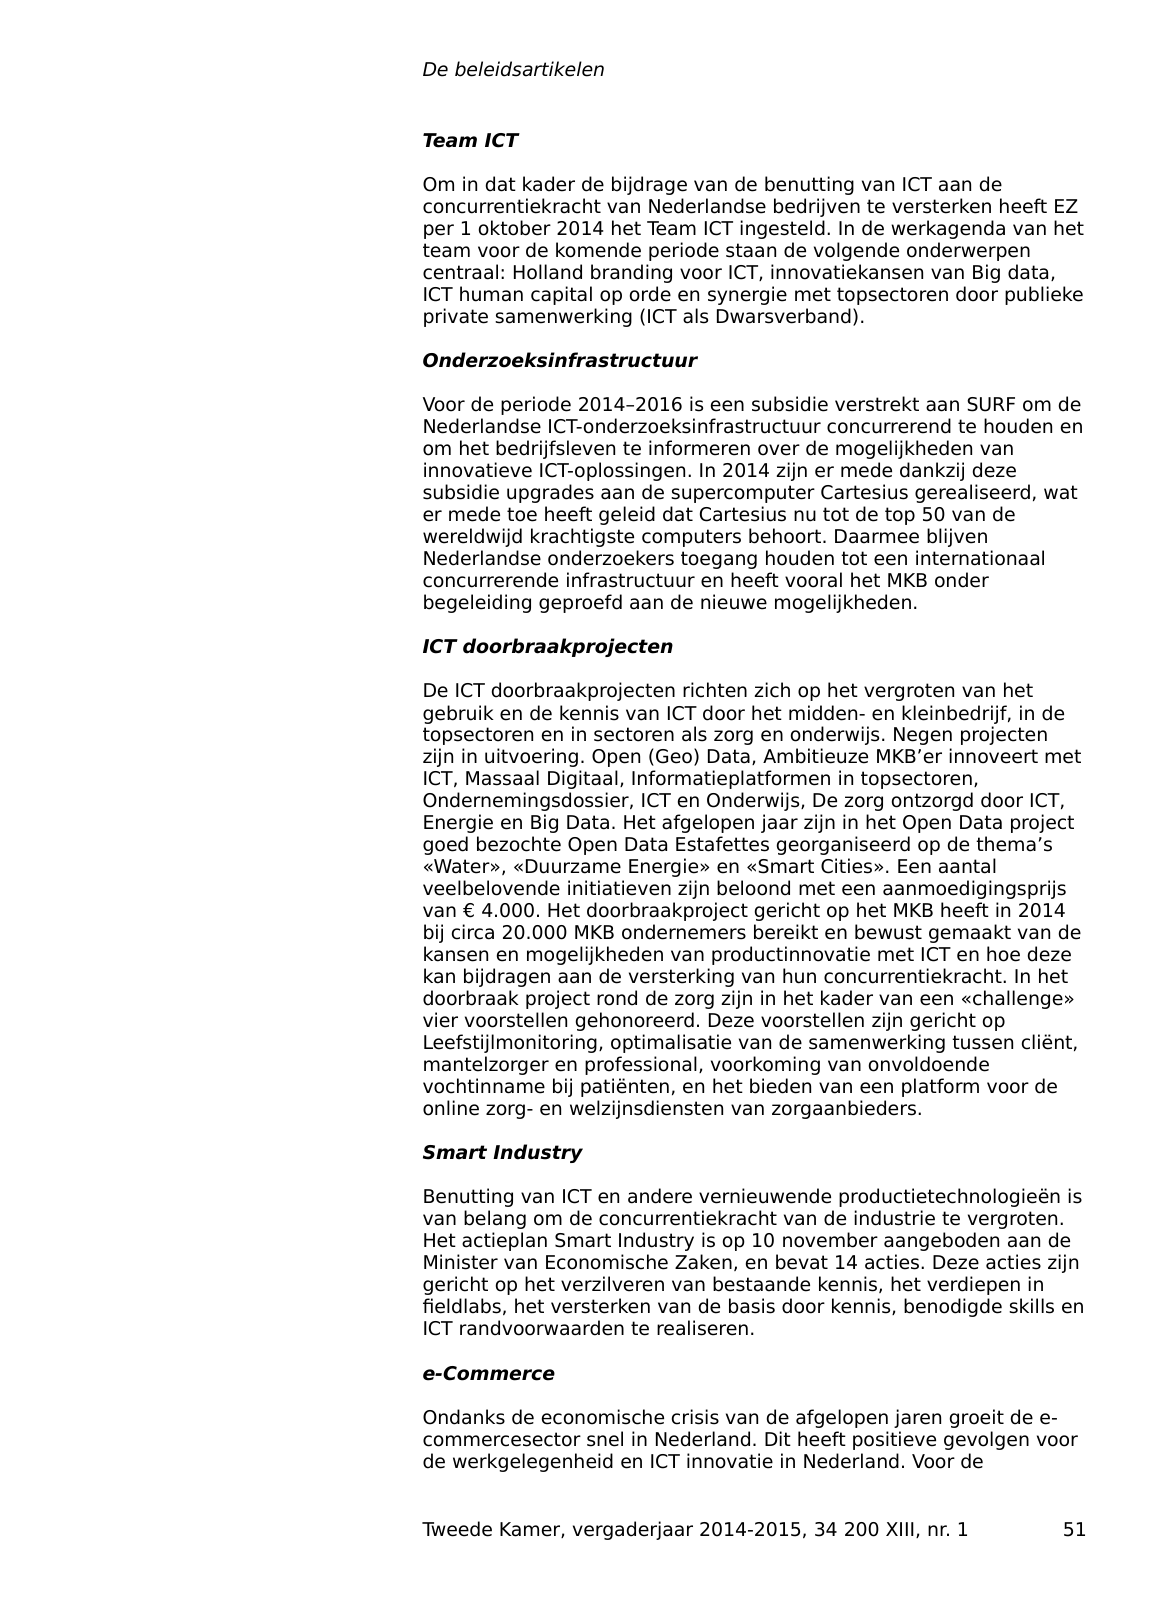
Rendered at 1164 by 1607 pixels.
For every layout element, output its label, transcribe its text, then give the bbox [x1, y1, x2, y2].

subtitle Smart Industry [422, 1142, 1087, 1164]
subtitle Onderzoeksinfrastructuur [422, 350, 1087, 372]
text De ICT doorbraakprojecten richten zich op het vergroten van het gebruik en de kennis van ICT door het midden- en kleinbedrijf, in de topsectoren en in sectoren als zorg en onderwijs. Negen projecten zijn in uitvoering. Open (Geo) Data, Ambitieuze MKB’er innoveert met ICT, Massaal Digitaal, Informatieplatformen in topsectoren, Ondernemingsdossier, ICT en Onderwijs, De zorg ontzorgd door ICT, Energie en Big Data. Het afgelopen jaar zijn in het Open Data project goed bezochte Open Data Estafettes georganiseerd op de thema’s «Water», «Duurzame Energie» en «Smart Cities». Een aantal veelbelovende initiatieven zijn beloond met een aanmoedigingsprijs van € 4.000. Het doorbraakproject gericht op het MKB heeft in 2014 bij circa 20.000 MKB ondernemers bereikt en bewust gemaakt van de kansen en mogelijkheden van productinnovatie met ICT en hoe deze kan bijdragen aan de versterking van hun concurrentiekracht. In het doorbraak project rond de zorg zijn in het kader van een «challenge» vier voorstellen gehonoreerd. Deze voorstellen zijn gericht op Leefstijlmonitoring, optimalisatie van de samenwerking tussen cliënt, mantelzorger en professional, voorkoming van onvoldoende vochtinname bij patiënten, en het bieden van een platform voor de online zorg- en welzijnsdiensten van zorgaanbieders. [422, 680, 1087, 1120]
text Benutting van ICT en andere vernieuwende productietechnologieën is van belang om de concurrentiekracht van de industrie te vergroten. Het actieplan Smart Industry is op 10 november aangeboden aan de Minister van Economische Zaken, en bevat 14 acties. Deze acties zijn gericht op het verzilveren van bestaande kennis, het verdiepen in fieldlabs, het versterken van de basis door kennis, benodigde skills en ICT randvoorwaarden te realiseren. [422, 1186, 1087, 1340]
subtitle Team ICT [422, 130, 1087, 152]
text Ondanks de economische crisis van de afgelopen jaren groeit de e-commercesector snel in Nederland. Dit heeft positieve gevolgen voor de werkgelegenheid en ICT innovatie in Nederland. Voor de [422, 1407, 1087, 1472]
text Voor de periode 2014–2016 is een subsidie verstrekt aan SURF om de Nederlandse ICT-onderzoeksinfrastructuur concurrerend te houden en om het bedrijfsleven te informeren over de mogelijkheden van innovatieve ICT-oplossingen. In 2014 zijn er mede dankzij deze subsidie upgrades aan de supercomputer Cartesius gerealiseerd, wat er mede toe heeft geleid dat Cartesius nu tot de top 50 van de wereldwijd krachtigste computers behoort. Daarmee blijven Nederlandse onderzoekers toegang houden tot een internationaal concurrerende infrastructuur en heeft vooral het MKB onder begeleiding geproefd aan de nieuwe mogelijkheden. [422, 394, 1087, 614]
subtitle e-Commerce [422, 1362, 1087, 1384]
text Om in dat kader de bijdrage van de benutting van ICT aan de concurrentiekracht van Nederlandse bedrijven te versterken heeft EZ per 1 oktober 2014 het Team ICT ingesteld. In de werkagenda van het team voor de komende periode staan de volgende onderwerpen centraal: Holland branding voor ICT, innovatiekansen van Big data, ICT human capital op orde en synergie met topsectoren door publieke private samenwerking (ICT als Dwarsverband). [422, 174, 1087, 328]
subtitle ICT doorbraakprojecten [422, 636, 1087, 658]
